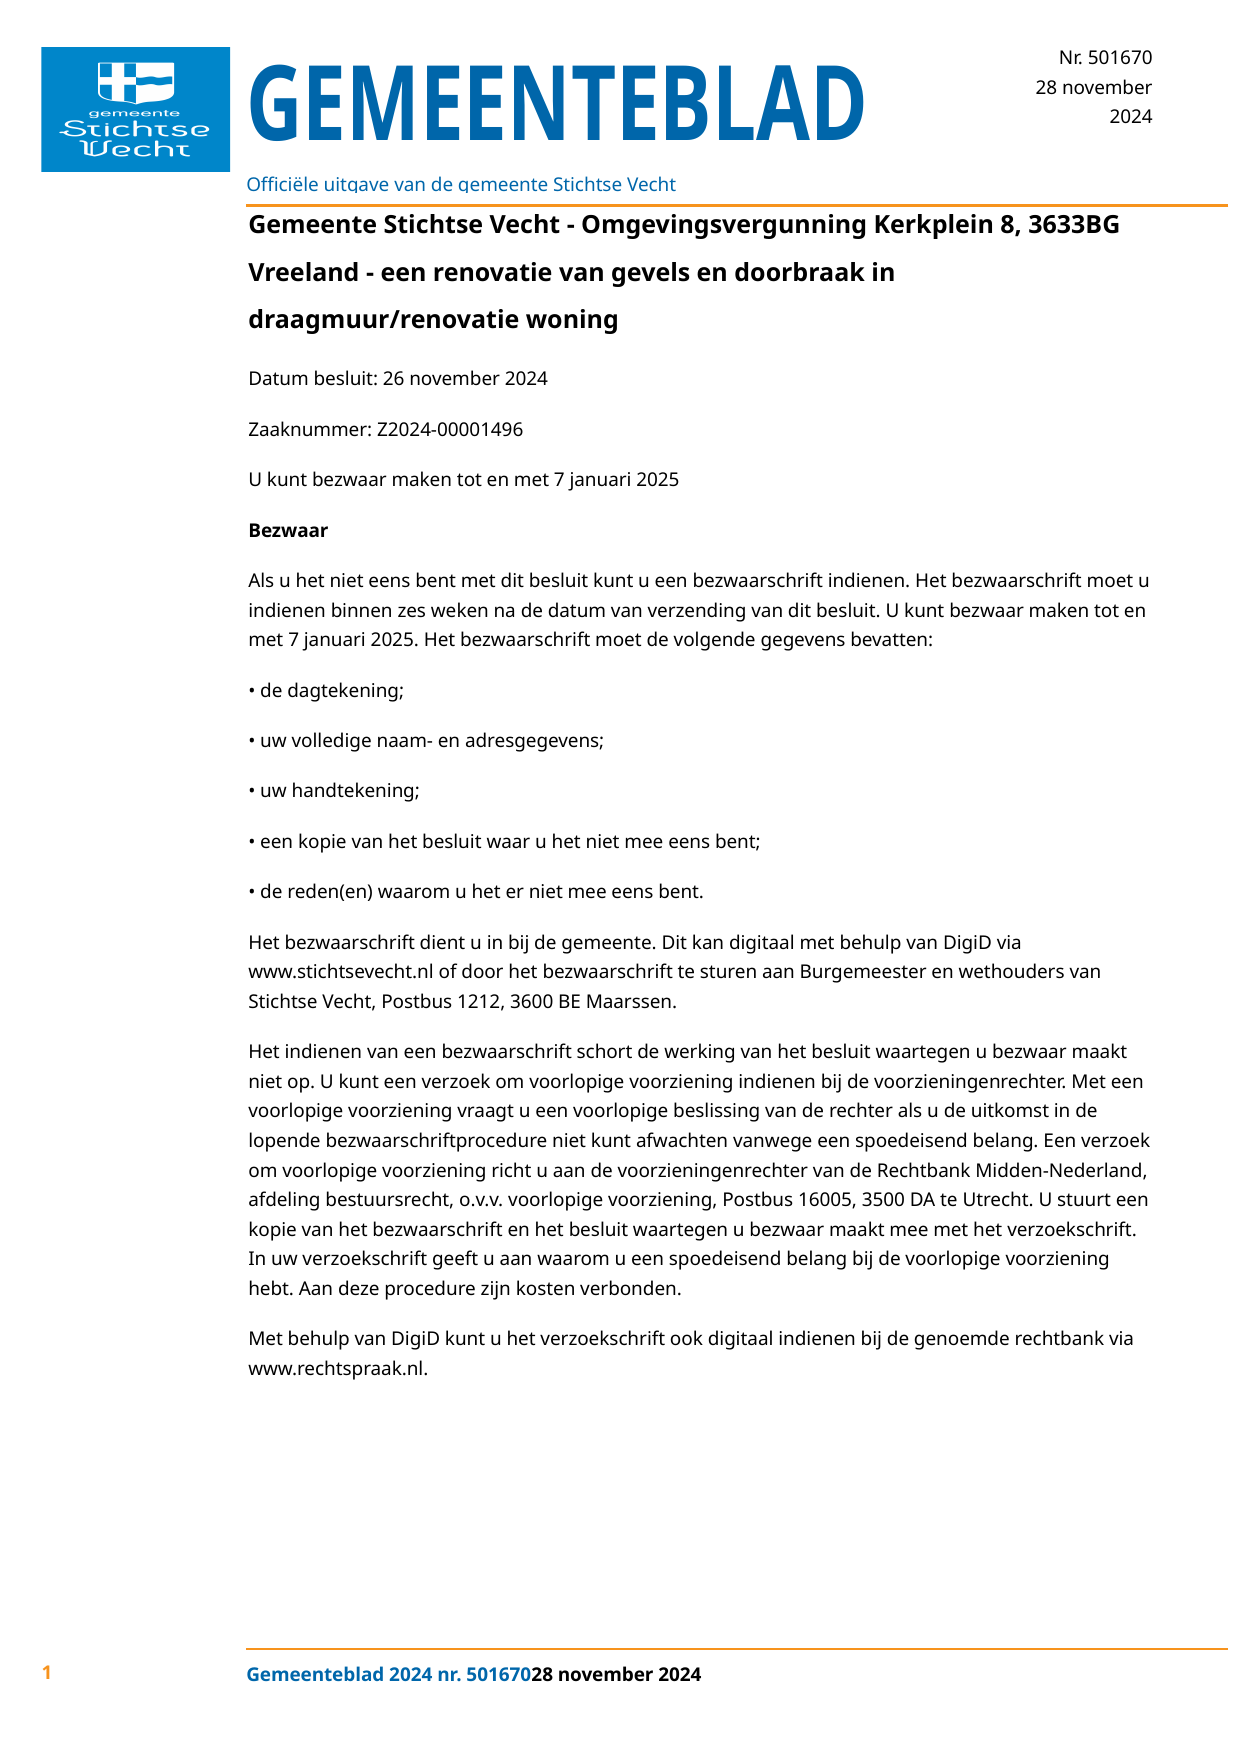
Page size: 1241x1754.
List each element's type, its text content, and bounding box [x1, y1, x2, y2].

picture [137, 63, 174, 103]
text Bezwaar [248, 517, 1152, 542]
picture [99, 63, 135, 101]
text • uw handtekening; [248, 778, 1152, 803]
text U kunt bezwaar maken tot en met 7 januari 2025 [248, 466, 1152, 492]
text • de dagtekening; [248, 677, 1152, 702]
text Als u het niet eens bent met dit besluit kunt u een bezwaarschrift indienen. Het bezwaarschrift moet u indienen binnen zes weken na de datum van verzending van dit besluit. U kunt bezwaar maken tot en met 7 januari 2025. Het bezwaarschrift moet de volgende gegevens bevatten: [248, 567, 1152, 652]
text • de reden(en) waarom u het er niet mee eens bent. [248, 878, 1152, 904]
text Met behulp van DigiD kunt u het verzoekschrift ook digitaal indienen bij de genoemde rechtbank via www.rechtspraak.nl. [248, 1326, 1152, 1381]
text Datum besluit: 26 november 2024 [248, 366, 1152, 391]
text Het bezwaarschrift dient u in bij de gemeente. Dit kan digitaal met behulp van DigiD via www.stichtsevecht.nl of door het bezwaarschrift te sturen aan Burgemeester en wethouders van Stichtse Vecht, Postbus 1212, 3600 BE Maarssen. [248, 929, 1152, 1014]
text Zaaknummer: Z2024-00001496 [248, 416, 1152, 442]
text Gemeente Stichtse Vecht - Omgevingsvergunning Kerkplein 8, 3633BG Vreeland - een renovatie van gevels en doorbraak in draagmuur/renovatie woning [248, 207, 1152, 336]
text • uw volledige naam- en adresgegevens; [248, 727, 1152, 753]
text • een kopie van het besluit waar u het niet mee eens bent; [248, 828, 1152, 854]
text Het indienen van een bezwaarschrift schort de werking van het besluit waartegen u bezwaar maakt niet op. U kunt een verzoek om voorlopige voorziening indienen bij de voorzieningenrechter. Met een voorlopige voorziening vraagt u een voorlopige beslissing van de rechter als u de uitkomst in de lopende bezwaarschriftprocedure niet kunt afwachten vanwege een spoedeisend belang. Een verzoek om voorlopige voorziening richt u aan de voorzieningenrechter van de Rechtbank Midden-Nederland, afdeling bestuursrecht, o.v.v. voorlopige voorziening, Postbus 16005, 3500 DA te Utrecht. U stuurt een kopie van het bezwaarschrift en het besluit waartegen u bezwaar maakt mee met het verzoekschrift. In uw verzoekschrift geeft u aan waarom u een spoedeisend belang bij de voorlopige voorziening hebt. Aan deze procedure zijn kosten verbonden. [248, 1038, 1152, 1301]
